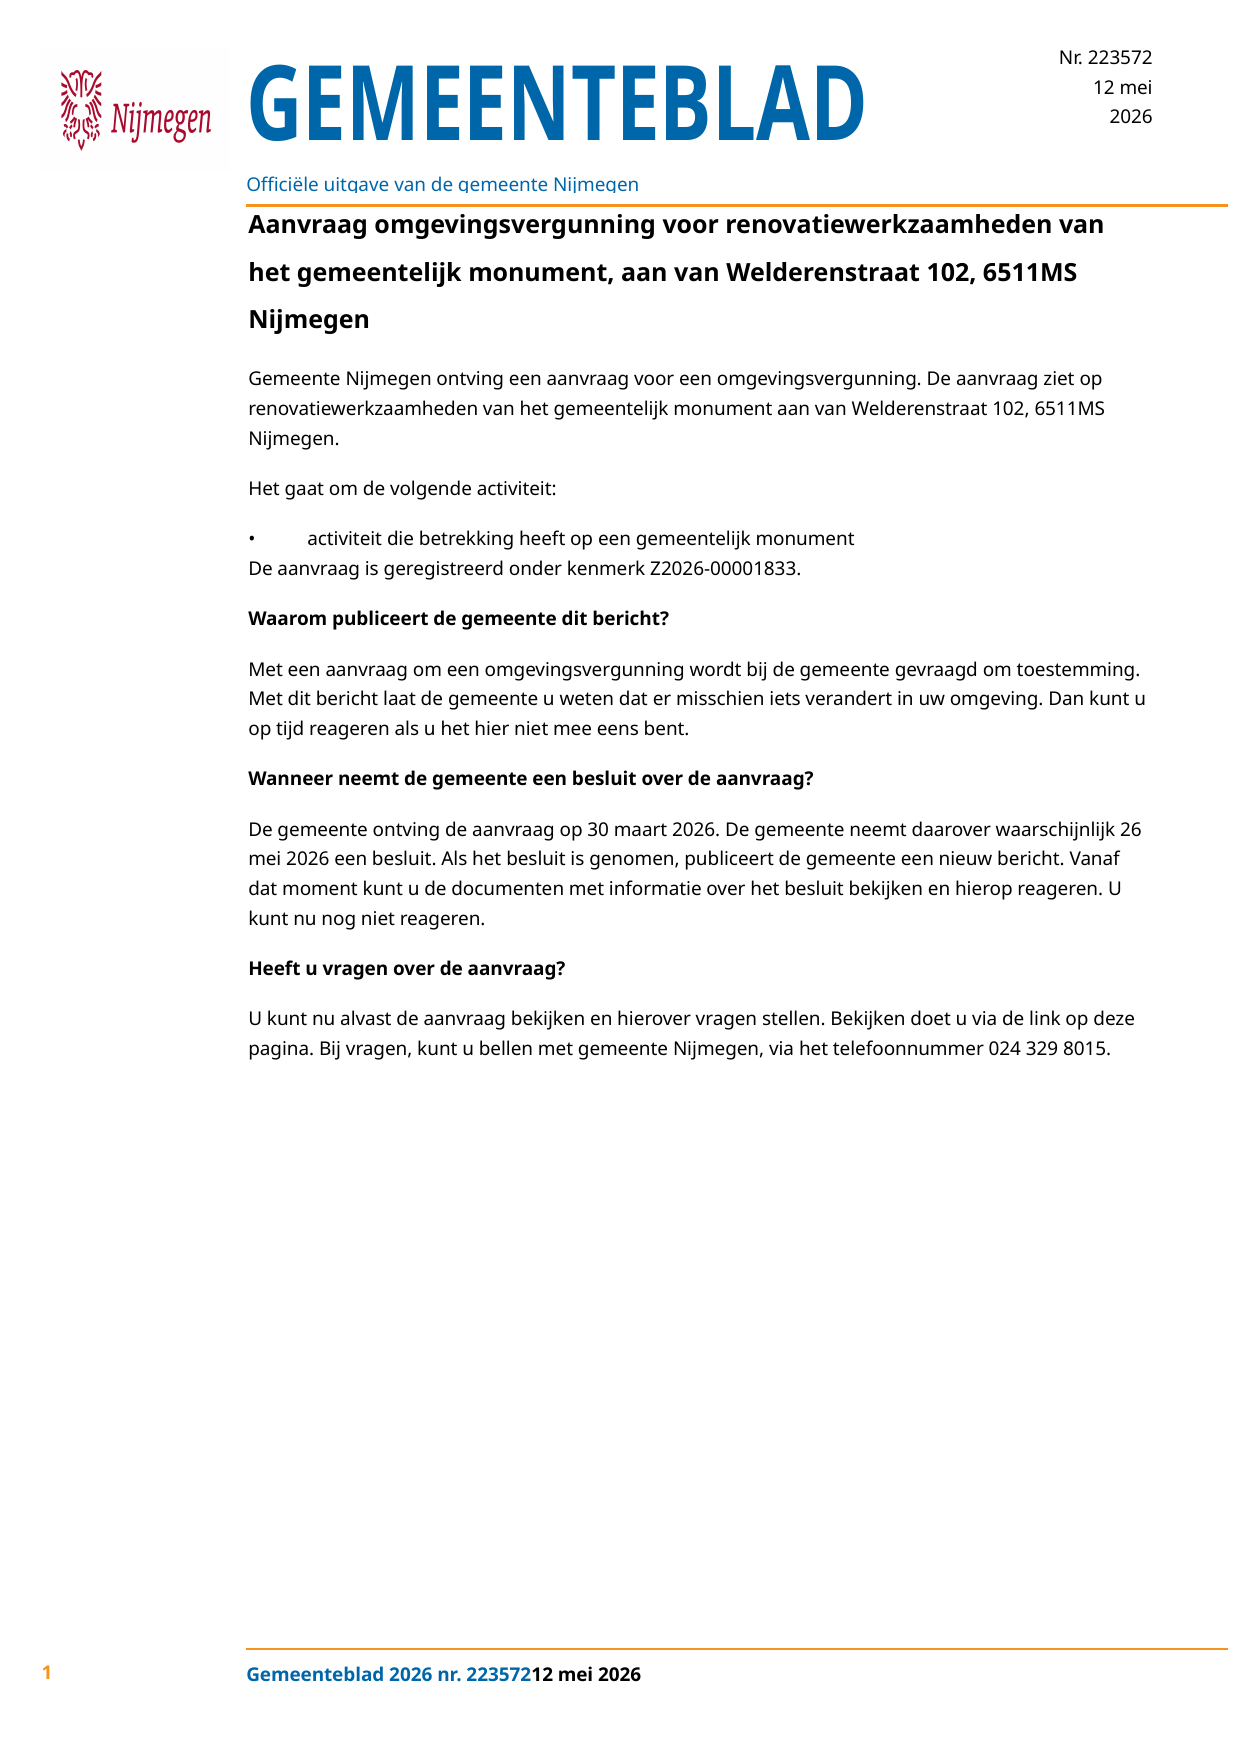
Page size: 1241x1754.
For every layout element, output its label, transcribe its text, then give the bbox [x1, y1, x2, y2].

text U kunt nu alvast de aanvraag bekijken en hierover vragen stellen. Bekijken doet u via de link op deze pagina. Bij vragen, kunt u bellen met gemeente Nijmegen, via het telefoonnummer 024 329 8015. [248, 1006, 1152, 1061]
text Aanvraag omgevingsvergunning voor renovatiewerkzaamheden van het gemeentelijk monument, aan van Welderenstraat 102, 6511MS Nijmegen [248, 207, 1152, 336]
text De aanvraag is geregistreerd onder kenmerk Z2026-00001833. [248, 555, 1152, 581]
list activiteit die betrekking heeft op een gemeentelijk monument [248, 526, 1152, 551]
picture [41, 47, 231, 172]
text Wanneer neemt de gemeente een besluit over de aanvraag? [248, 766, 1152, 791]
text Met een aanvraag om een omgevingsvergunning wordt bij de gemeente gevraagd om toestemming. Met dit bericht laat de gemeente u weten dat er misschien iets verandert in uw omgeving. Dan kunt u op tijd reageren als u het hier niet mee eens bent. [248, 656, 1152, 741]
text Waarom publiceert de gemeente dit bericht? [248, 606, 1152, 631]
text Gemeente Nijmegen ontving een aanvraag voor een omgevingsvergunning. De aanvraag ziet op renovatiewerkzaamheden van het gemeentelijk monument aan van Welderenstraat 102, 6511MS Nijmegen. [248, 366, 1152, 450]
text De gemeente ontving de aanvraag op 30 maart 2026. De gemeente neemt daarover waarschijnlijk 26 mei 2026 een besluit. Als het besluit is genomen, publiceert de gemeente een nieuw bericht. Vanaf dat moment kunt u de documenten met informatie over het besluit bekijken en hierop reageren. U kunt nu nog niet reageren. [248, 816, 1152, 930]
text Heeft u vragen over de aanvraag? [248, 955, 1152, 981]
text Het gaat om de volgende activiteit: [248, 475, 1152, 501]
